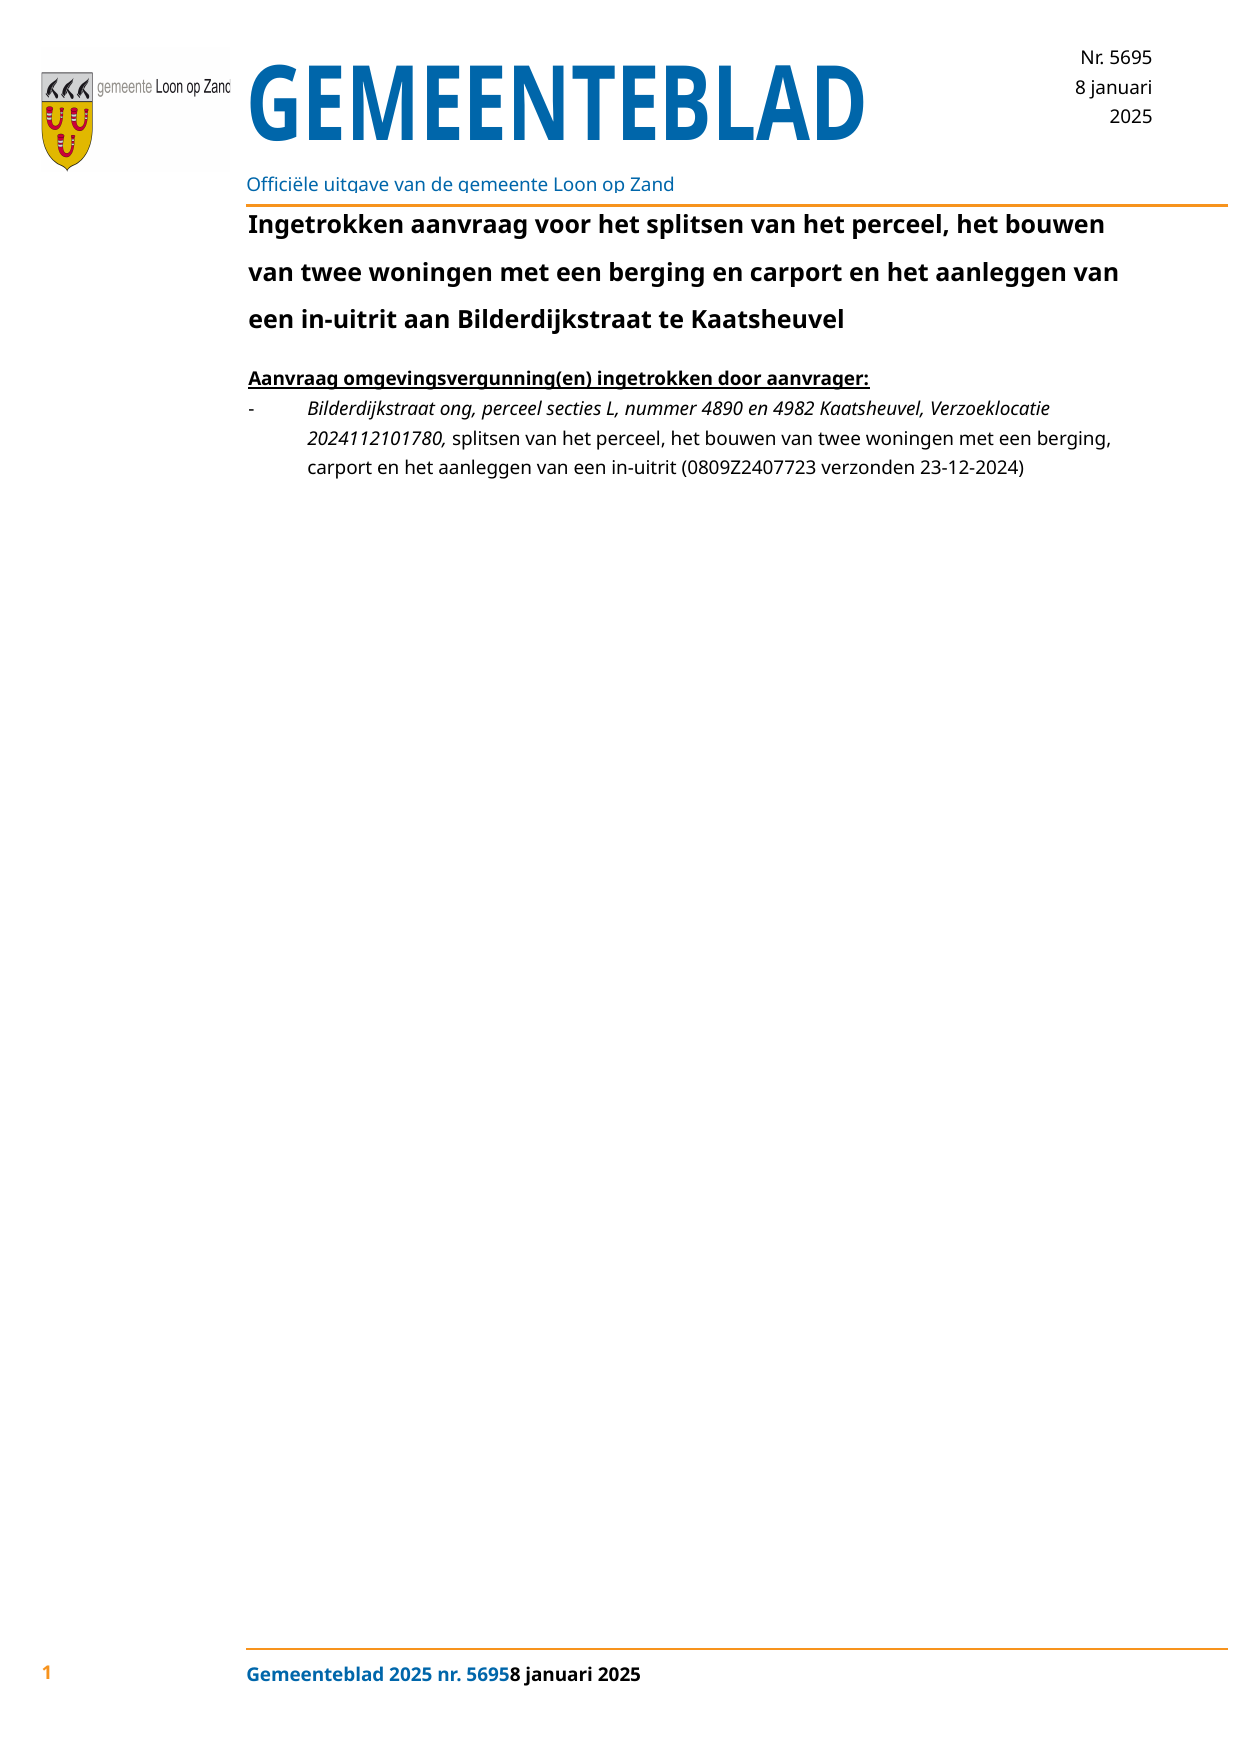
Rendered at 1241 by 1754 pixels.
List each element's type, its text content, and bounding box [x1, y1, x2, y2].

text Aanvraag omgevingsvergunning(en) ingetrokken door aanvrager: [248, 366, 1152, 391]
text Ingetrokken aanvraag voor het splitsen van het perceel, het bouwen van twee woningen met een berging en carport en het aanleggen van een in-uitrit aan Bilderdijkstraat te Kaatsheuvel [248, 207, 1152, 336]
list Bilderdijkstraat ong, perceel secties L, nummer 4890 en 4982 Kaatsheuvel, Verzoeklocatie 2024112101780, splitsen van het perceel, het bouwen van twee woningen met een berging, carport en het aanleggen van een in-uitrit (0809Z2407723 verzonden 23-12-2024) [248, 395, 1152, 480]
picture [41, 47, 231, 172]
